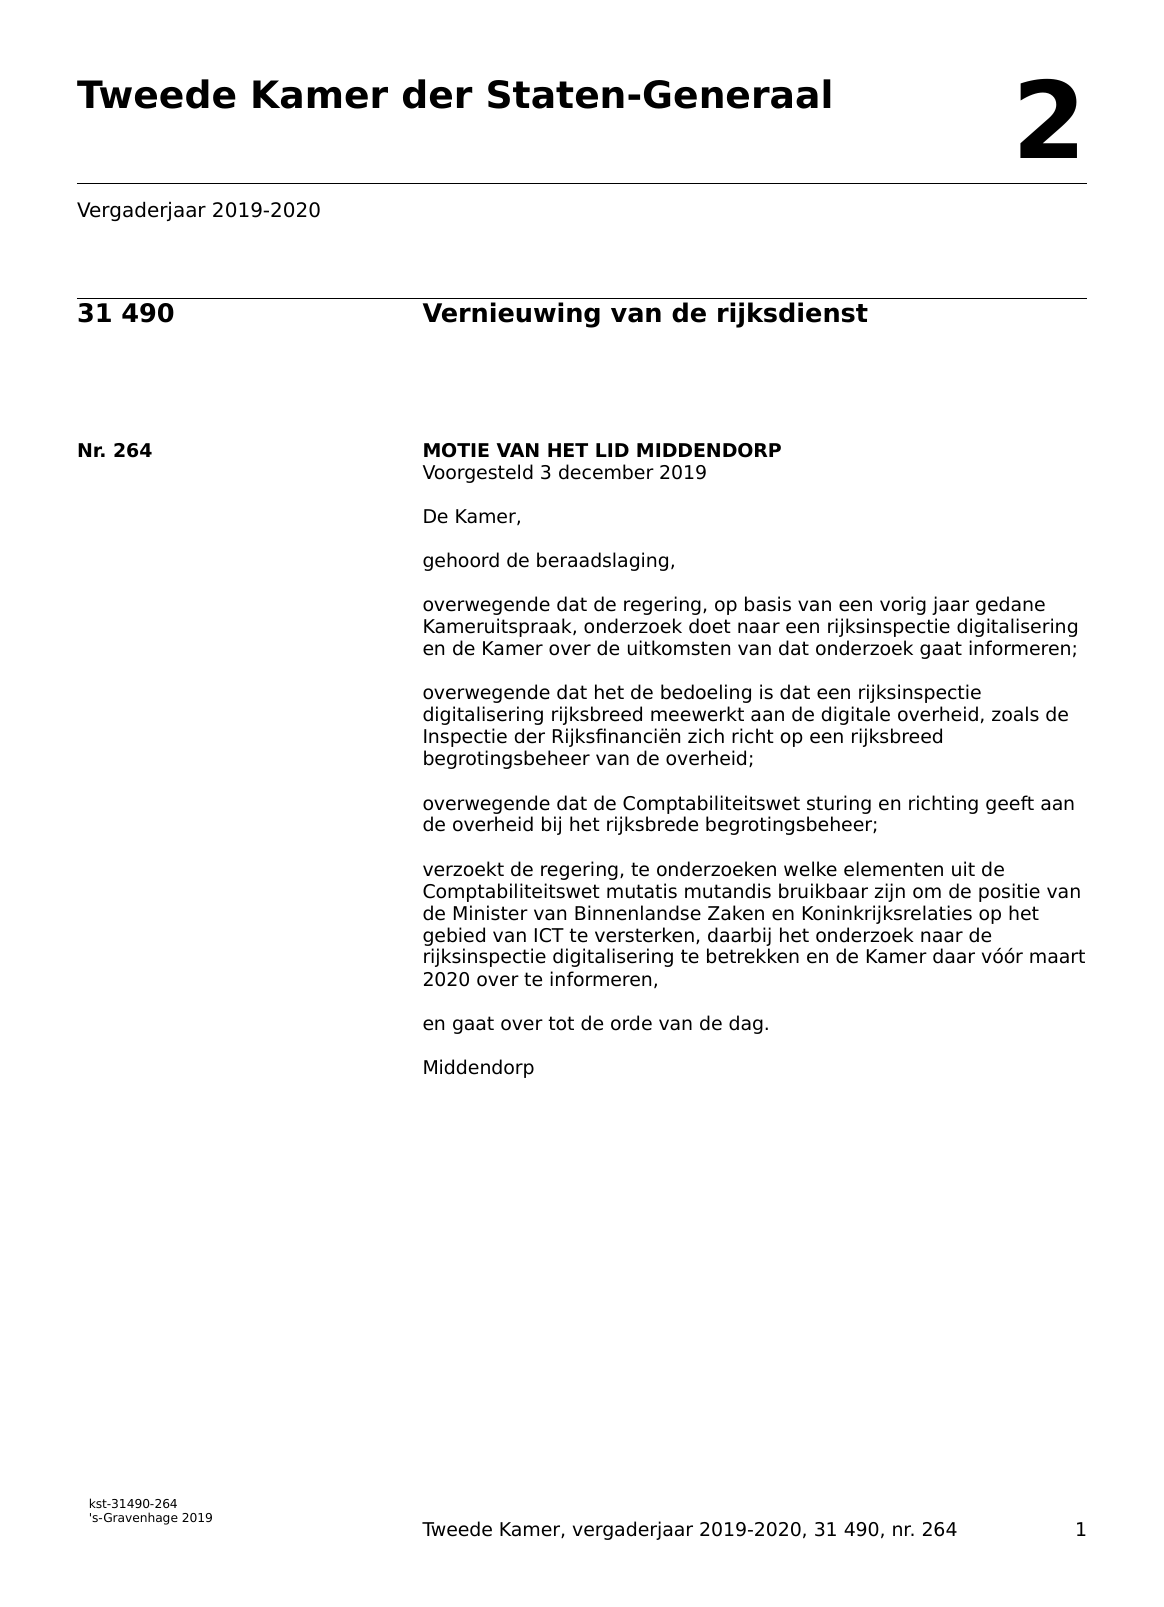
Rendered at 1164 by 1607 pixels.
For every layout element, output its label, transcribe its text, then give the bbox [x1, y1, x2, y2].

table_header Tweede Kamer der Staten-Generaal [77, 59, 886, 183]
text overwegende dat het de bedoeling is dat een rijksinspectie digitalisering rijksbreed meewerkt aan de digitale overheid, zoals de Inspectie der Rijksfinanciën zich richt op een rijksbreed begrotingsbeheer van de overheid; [422, 682, 1087, 770]
subtitle 31 490 Vernieuwing van de rijksdienst [77, 299, 1087, 329]
text verzoekt de regering, te onderzoeken welke elementen uit de Comptabiliteitswet mutatis mutandis bruikbaar zijn om de positie van de Minister van Binnenlandse Zaken en Koninkrijksrelaties op het gebied van ICT te versterken, daarbij het onderzoek naar de rijksinspectie digitalisering te betrekken en de Kamer daar vóór maart 2020 over te informeren, [422, 858, 1087, 990]
text Middendorp [422, 1057, 1087, 1079]
text overwegende dat de regering, op basis van een vorig jaar gedane Kameruitspraak, onderzoek doet naar een rijksinspectie digitalisering en de Kamer over de uitkomsten van dat onderzoek gaat informeren; [422, 594, 1087, 660]
text gehoord de beraadslaging, [422, 550, 1087, 572]
text De Kamer, [422, 506, 1087, 528]
table_cell Vergaderjaar 2019-2020 [77, 184, 1087, 298]
subtitle Nr. 264 MOTIE VAN HET LID MIDDENDORP [77, 440, 1087, 462]
text en gaat over tot de orde van de dag. [422, 1013, 1087, 1034]
text overwegende dat de Comptabiliteitswet sturing en richting geeft aan de overheid bij het rijksbrede begrotingsbeheer; [422, 792, 1087, 836]
table_header 2 [886, 59, 1087, 183]
text kst-31490-264 [88, 1497, 323, 1511]
text 's-Gravenhage 2019 [88, 1511, 323, 1525]
text Voorgesteld 3 december 2019 [422, 462, 1087, 484]
